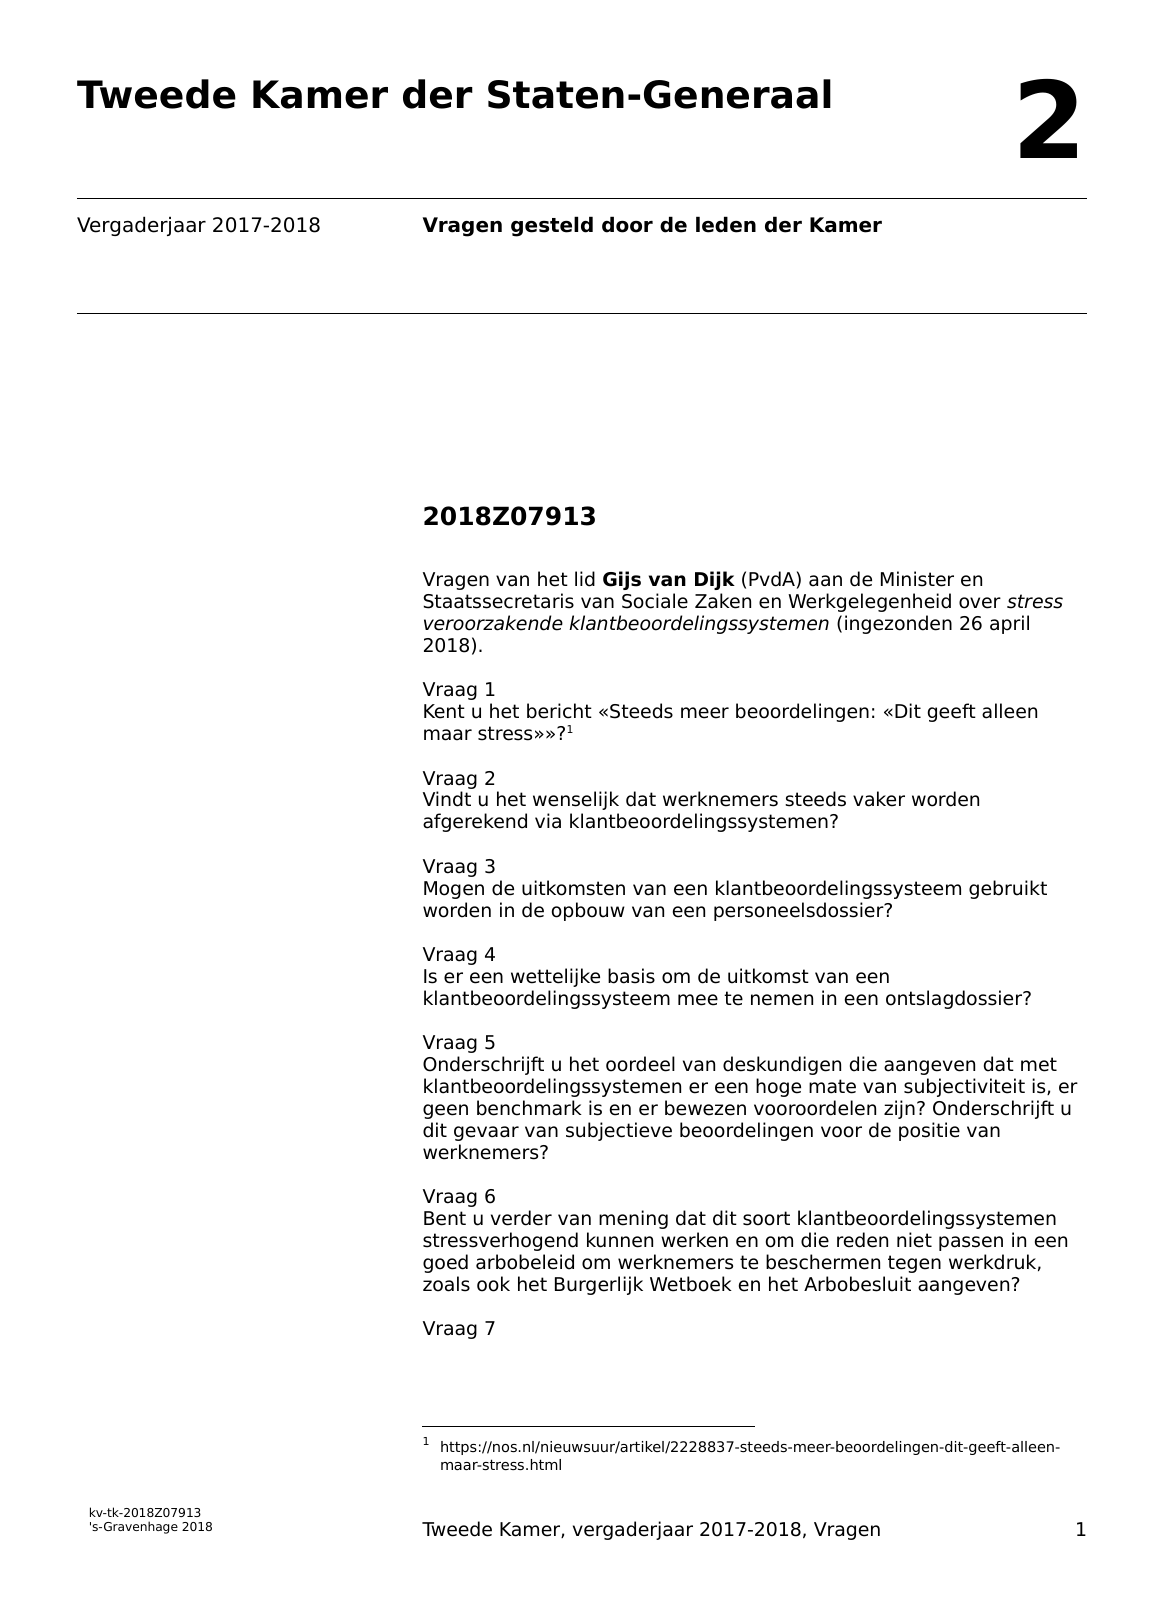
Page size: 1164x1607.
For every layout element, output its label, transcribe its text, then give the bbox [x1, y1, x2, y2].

text Onderschrijft u het oordeel van deskundigen die aangeven dat met klantbeoordelingssystemen er een hoge mate van subjectiviteit is, er geen benchmark is en er bewezen vooroordelen zijn? Onderschrijft u dit gevaar van subjectieve beoordelingen voor de positie van werknemers? [422, 1054, 1087, 1164]
text kv-tk-2018Z07913 [88, 1506, 323, 1520]
text 's-Gravenhage 2018 [88, 1520, 323, 1534]
text Vraag 3 [422, 856, 1087, 877]
text Vraag 5 [422, 1032, 1087, 1054]
text Kent u het bericht «Steeds meer beoordelingen: «Dit geeft alleen maar stress»»? [422, 701, 1087, 745]
text Vraag 2 [422, 767, 1087, 789]
text 2018Z07913 [422, 502, 1087, 531]
text Mogen de uitkomsten van een klantbeoordelingssysteem gebruikt worden in de opbouw van een personeelsdossier? [422, 877, 1087, 921]
text Vraag 6 [422, 1186, 1087, 1208]
text Vragen van het lid Gijs van Dijk (PvdA) aan de Minister en Staatssecretaris van Sociale Zaken en Werkgelegenheid over stress veroorzakende klantbeoordelingssystemen (ingezonden 26 april 2018). [422, 569, 1087, 657]
table_cell Vragen gesteld door de leden der Kamer [422, 199, 1087, 313]
text https://nos.nl/nieuwsuur/artikel/2228837-steeds-meer-beoordelingen-dit-geeft-alleen-maar-stress.html [422, 1435, 1087, 1474]
table_cell Vergaderjaar 2017-2018 [77, 199, 422, 313]
text Vraag 1 [422, 679, 1087, 701]
text Is er een wettelijke basis om de uitkomst van een klantbeoordelingssysteem mee te nemen in een ontslagdossier? [422, 966, 1087, 1009]
text Vindt u het wenselijk dat werknemers steeds vaker worden afgerekend via klantbeoordelingssystemen? [422, 789, 1087, 833]
table_header Tweede Kamer der Staten-Generaal [77, 59, 886, 198]
text Vraag 4 [422, 944, 1087, 966]
table_header 2 [886, 59, 1087, 198]
text Bent u verder van mening dat dit soort klantbeoordelingssystemen stressverhogend kunnen werken en om die reden niet passen in een goed arbobeleid om werknemers te beschermen tegen werkdruk, zoals ook het Burgerlijk Wetboek en het Arbobesluit aangeven? [422, 1208, 1087, 1296]
text Vraag 7 [422, 1318, 1087, 1340]
